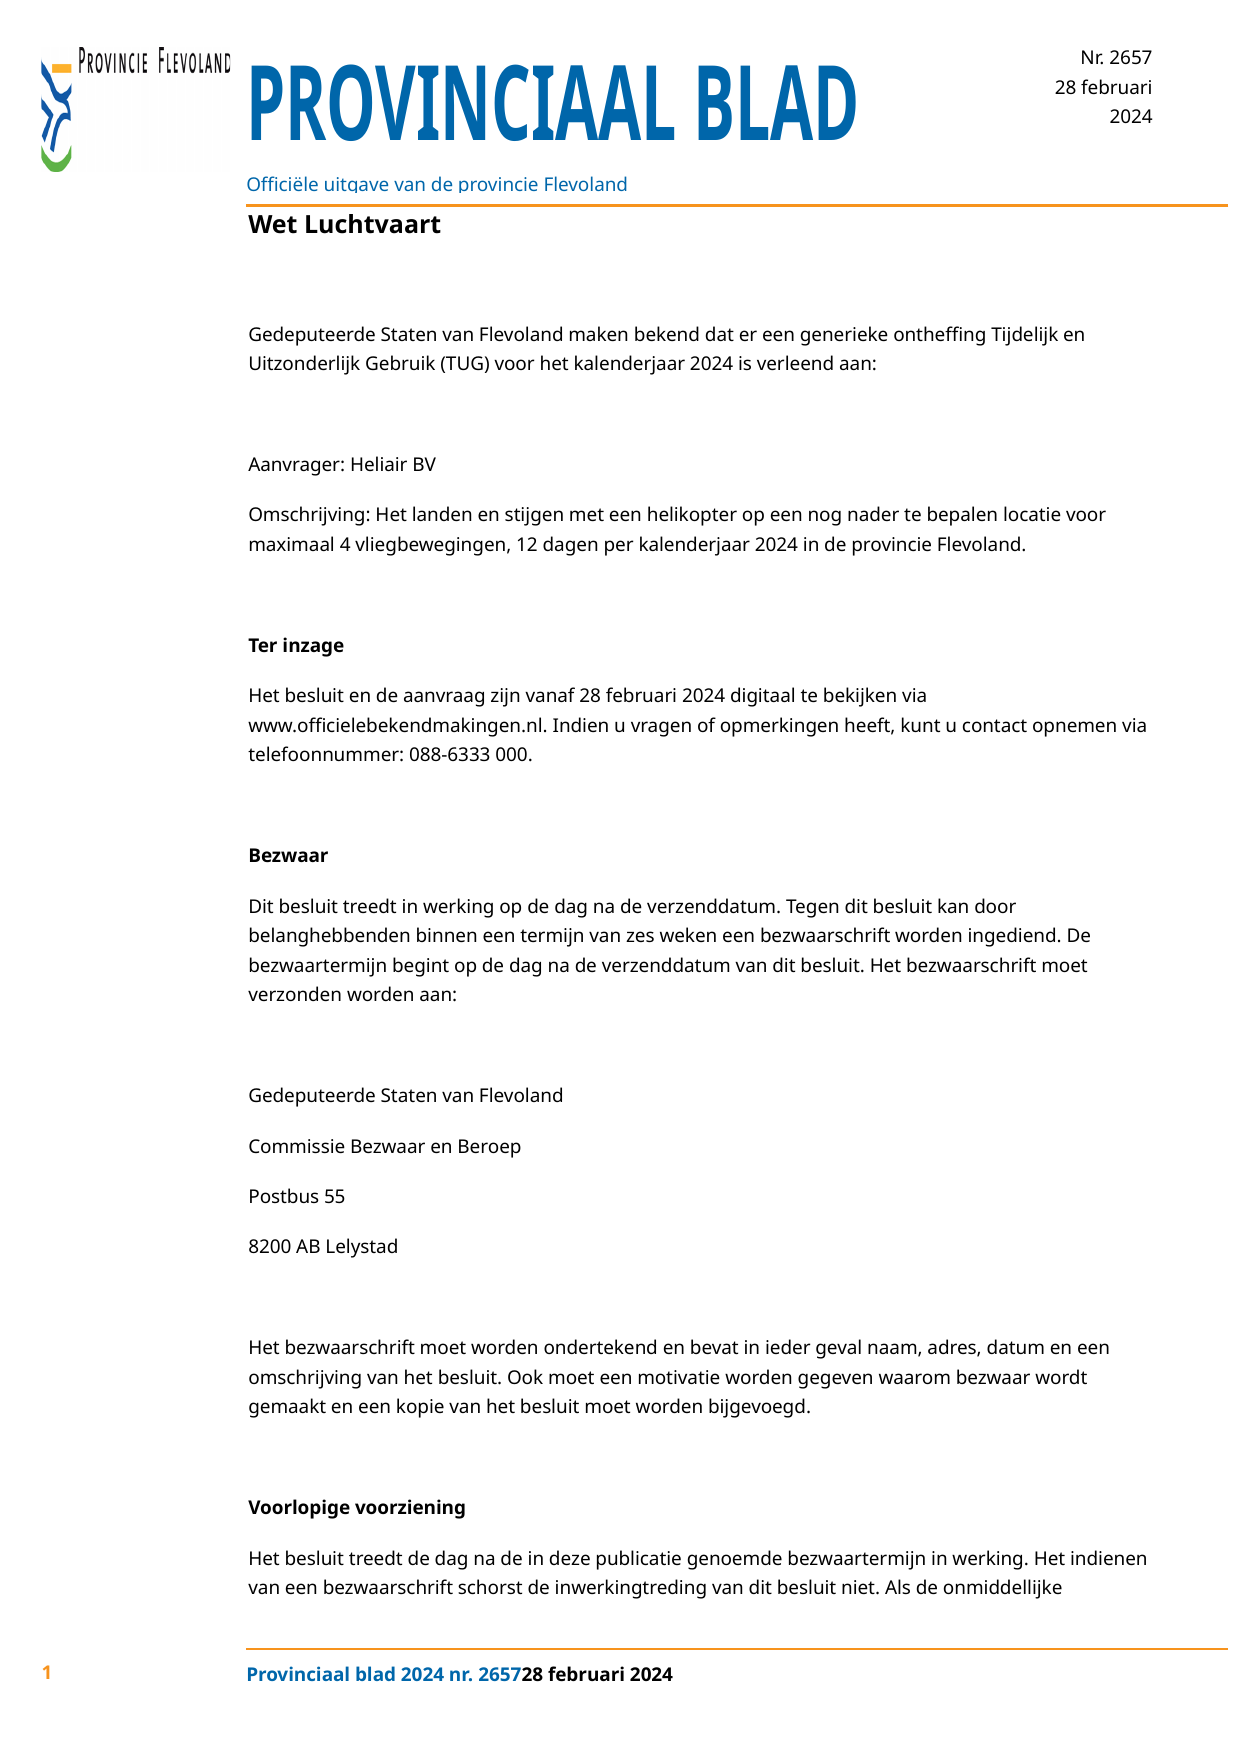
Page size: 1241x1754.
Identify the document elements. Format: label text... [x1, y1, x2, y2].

text Ter inzage [248, 632, 1152, 658]
text 8200 AB Lelystad [248, 1234, 1152, 1259]
text Het bezwaarschrift moet worden ondertekend en bevat in ieder geval naam, adres, datum en een omschrijving van het besluit. Ook moet een motivatie worden gegeven waarom bezwaar wordt gemaakt en een kopie van het besluit moet worden bijgevoegd. [248, 1334, 1152, 1419]
text Aanvrager: Heliair BV [248, 451, 1152, 477]
text Het besluit en de aanvraag zijn vanaf 28 februari 2024 digitaal te bekijken via www.officielebekendmakingen.nl. Indien u vragen of opmerkingen heeft, kunt u contact opnemen via telefoonnummer: 088-6333 000. [248, 682, 1152, 767]
text Bezwaar [248, 842, 1152, 868]
text Commissie Bezwaar en Beroep [248, 1133, 1152, 1158]
text Gedeputeerde Staten van Flevoland maken bekend dat er een generieke ontheffing Tijdelijk en Uitzonderlijk Gebruik (TUG) voor het kalenderjaar 2024 is verleend aan: [248, 321, 1152, 376]
text Het besluit treedt de dag na de in deze publicatie genoemde bezwaartermijn in werking. Het indienen van een bezwaarschrift schorst de inwerkingtreding van dit besluit niet. Als de onmiddellijke [248, 1545, 1152, 1600]
text Wet Luchtvaart [248, 207, 1152, 241]
picture [41, 47, 231, 172]
text Postbus 55 [248, 1183, 1152, 1209]
text Omschrijving: Het landen en stijgen met een helikopter op een nog nader te bepalen locatie voor maximaal 4 vliegbewegingen, 12 dagen per kalenderjaar 2024 in de provincie Flevoland. [248, 502, 1152, 557]
text Gedeputeerde Staten van Flevoland [248, 1082, 1152, 1108]
text Dit besluit treedt in werking op de dag na de verzenddatum. Tegen dit besluit kan door belanghebbenden binnen een termijn van zes weken een bezwaarschrift worden ingediend. De bezwaartermijn begint op de dag na de verzenddatum van dit besluit. Het bezwaarschrift moet verzonden worden aan: [248, 893, 1152, 1007]
text Voorlopige voorziening [248, 1494, 1152, 1520]
